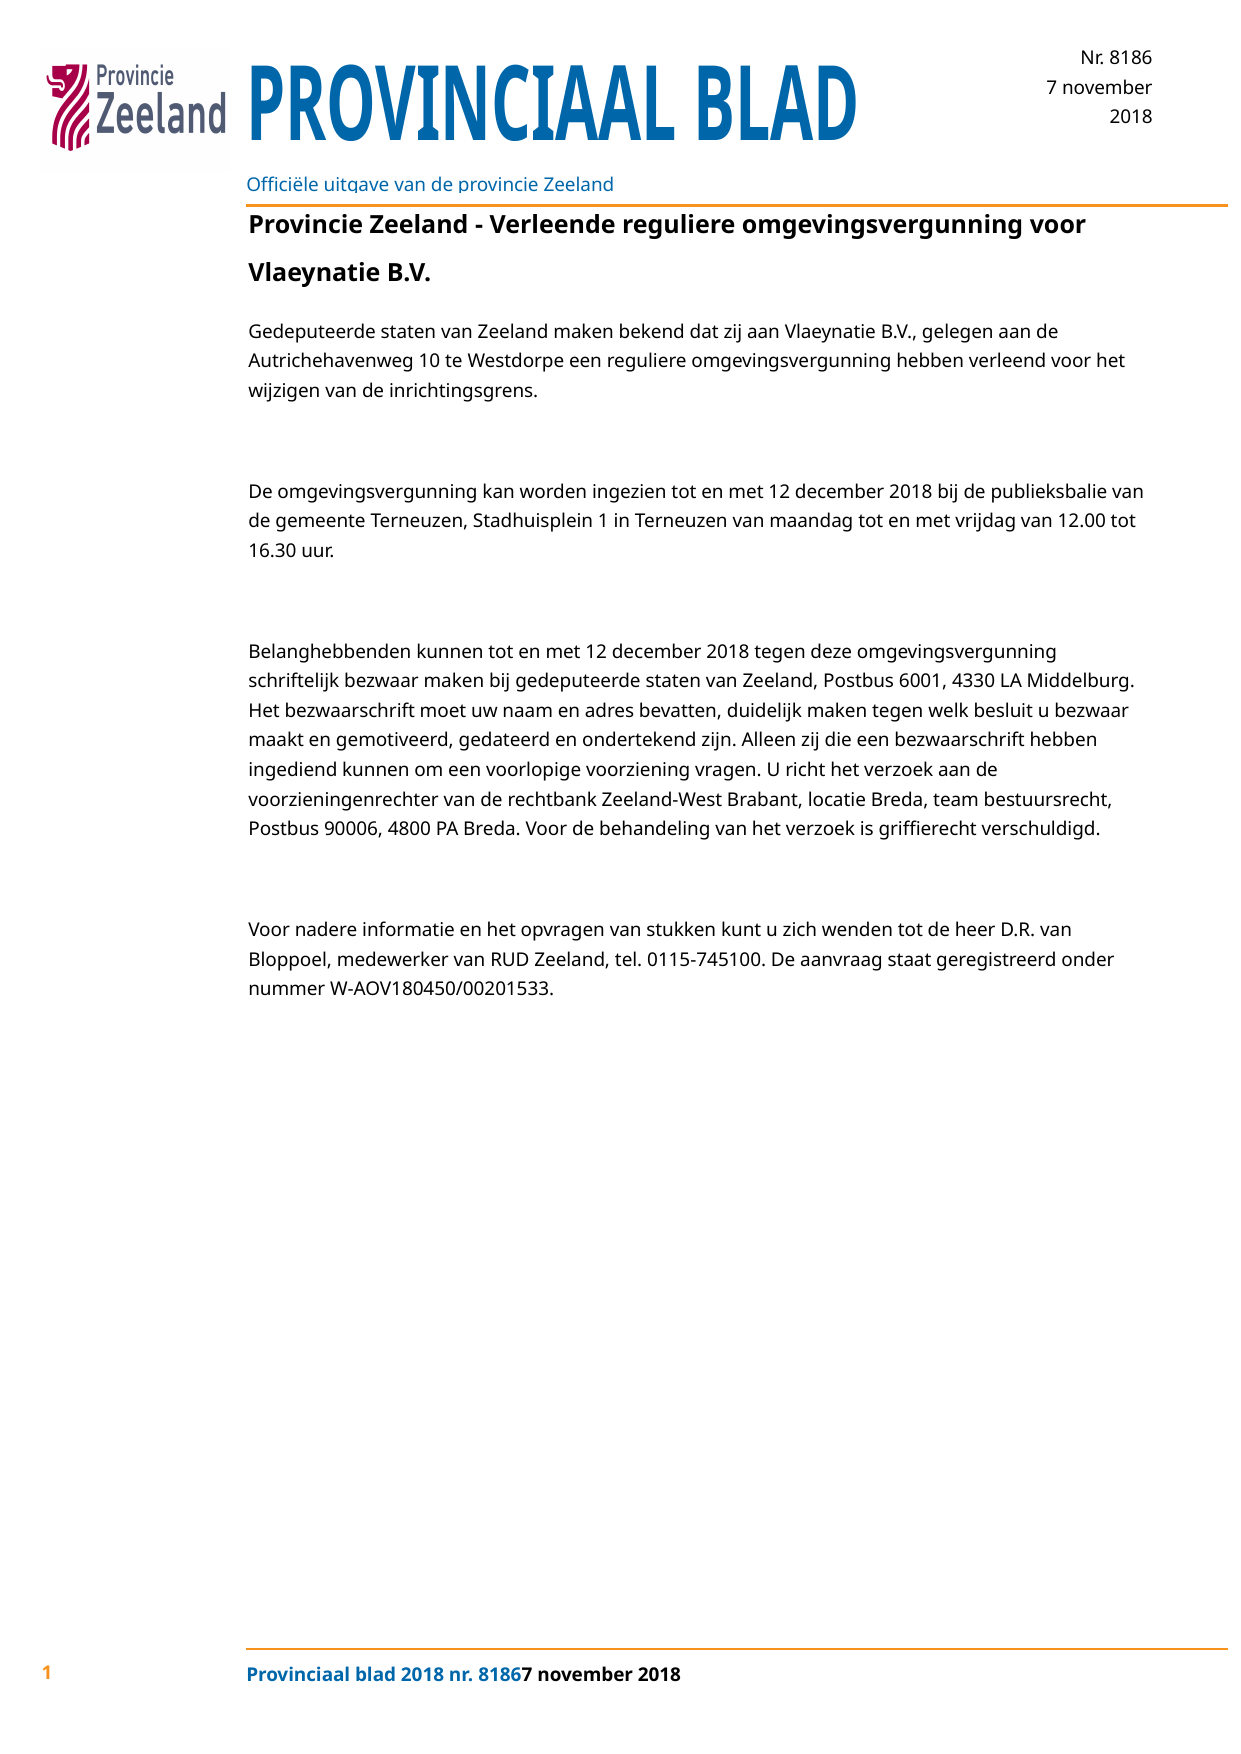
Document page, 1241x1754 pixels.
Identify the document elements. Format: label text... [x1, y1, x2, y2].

text De omgevingsvergunning kan worden ingezien tot en met 12 december 2018 bij de publieksbalie van de gemeente Terneuzen, Stadhuisplein 1 in Terneuzen van maandag tot en met vrijdag van 12.00 tot 16.30 uur. [248, 478, 1152, 563]
text Voor nadere informatie en het opvragen van stukken kunt u zich wenden tot de heer D.R. van Bloppoel, medewerker van RUD Zeeland, tel. 0115-745100. De aanvraag staat geregistreerd onder nummer W-AOV180450/00201533. [248, 916, 1152, 1001]
text Belanghebbenden kunnen tot en met 12 december 2018 tegen deze omgevingsvergunning schriftelijk bezwaar maken bij gedeputeerde staten van Zeeland, Postbus 6001, 4330 LA Middelburg. Het bezwaarschrift moet uw naam en adres bevatten, duidelijk maken tegen welk besluit u bezwaar maakt en gemotiveerd, gedateerd en ondertekend zijn. Alleen zij die een bezwaarschrift hebben ingediend kunnen om een voorlopige voorziening vragen. U richt het verzoek aan de voorzieningenrechter van de rechtbank Zeeland-West Brabant, locatie Breda, team bestuursrecht, Postbus 90006, 4800 PA Breda. Voor de behandeling van het verzoek is griffierecht verschuldigd. [248, 638, 1152, 841]
picture [41, 47, 231, 172]
text Provincie Zeeland - Verleende reguliere omgevingsvergunning voor Vlaeynatie B.V. [248, 207, 1152, 288]
text Gedeputeerde staten van Zeeland maken bekend dat zij aan Vlaeynatie B.V., gelegen aan de Autrichehavenweg 10 te Westdorpe een reguliere omgevingsvergunning hebben verleend voor het wijzigen van de inrichtingsgrens. [248, 318, 1152, 403]
